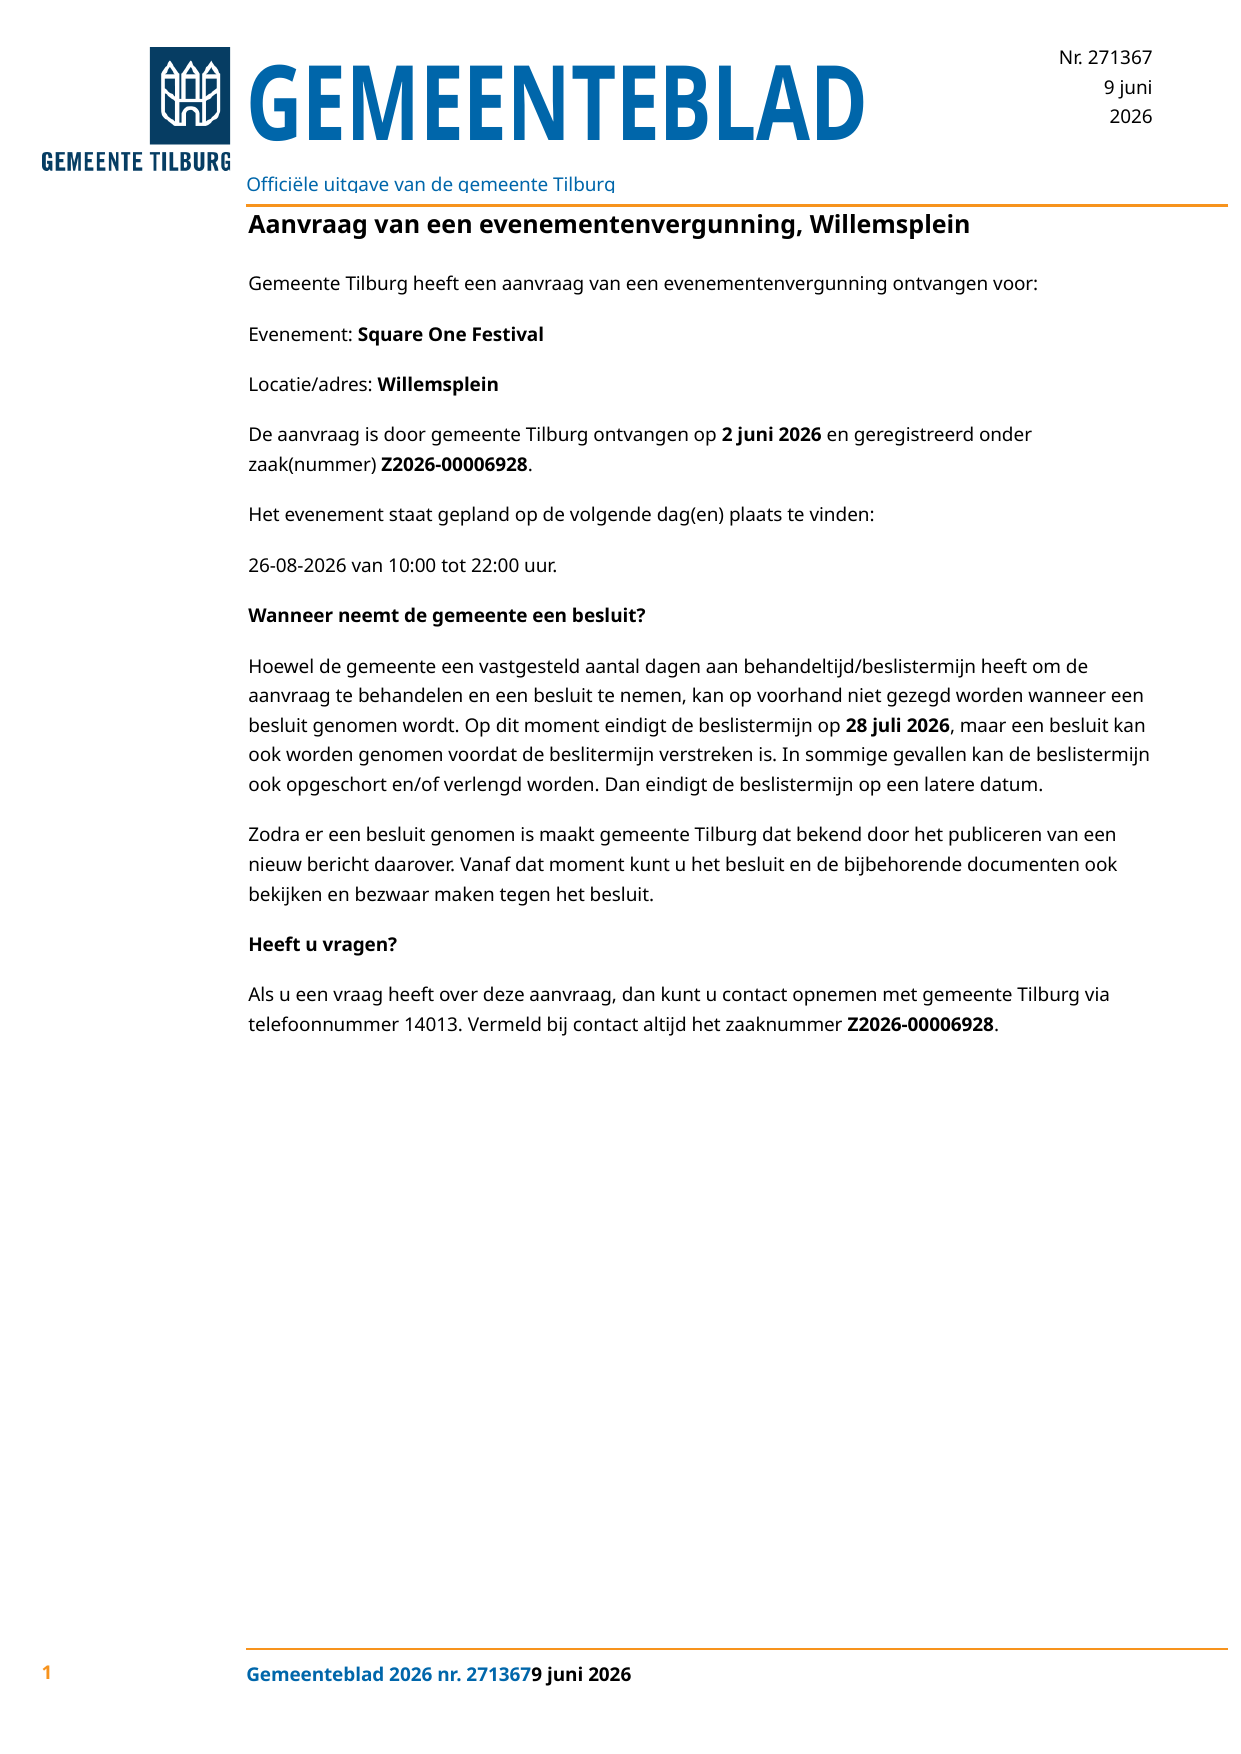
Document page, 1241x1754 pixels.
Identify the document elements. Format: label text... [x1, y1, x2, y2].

text Locatie/adres: Willemsplein [248, 371, 1152, 397]
text Hoewel de gemeente een vastgesteld aantal dagen aan behandeltijd/beslistermijn heeft om de aanvraag te behandelen en een besluit te nemen, kan op voorhand niet gezegd worden wanneer een besluit genomen wordt. Op dit moment eindigt de beslistermijn op 28 juli 2026, maar een besluit kan ook worden genomen voordat de beslitermijn verstreken is. In sommige gevallen kan de beslistermijn ook opgeschort en/of verlengd worden. Dan eindigt de beslistermijn op een latere datum. [248, 653, 1152, 797]
text Heeft u vragen? [248, 931, 1152, 957]
text Het evenement staat gepland op de volgende dag(en) plaats te vinden: [248, 502, 1152, 527]
text 26-08-2026 van 10:00 tot 22:00 uur. [248, 552, 1152, 578]
text Als u een vraag heeft over deze aanvraag, dan kunt u contact opnemen met gemeente Tilburg via telefoonnummer 14013. Vermeld bij contact altijd het zaaknummer Z2026-00006928. [248, 982, 1152, 1037]
text Zodra er een besluit genomen is maakt gemeente Tilburg dat bekend door het publiceren van een nieuw bericht daarover. Vanaf dat moment kunt u het besluit en de bijbehorende documenten ook bekijken en bezwaar maken tegen het besluit. [248, 822, 1152, 906]
text Gemeente Tilburg heeft een aanvraag van een evenementenvergunning ontvangen voor: [248, 270, 1152, 296]
text Wanneer neemt de gemeente een besluit? [248, 602, 1152, 628]
text Evenement: Square One Festival [248, 321, 1152, 346]
text De aanvraag is door gemeente Tilburg ontvangen op 2 juni 2026 en geregistreerd onder zaak(nummer) Z2026-00006928. [248, 422, 1152, 477]
picture [41, 47, 231, 172]
text Aanvraag van een evenementenvergunning, Willemsplein [248, 207, 1152, 241]
